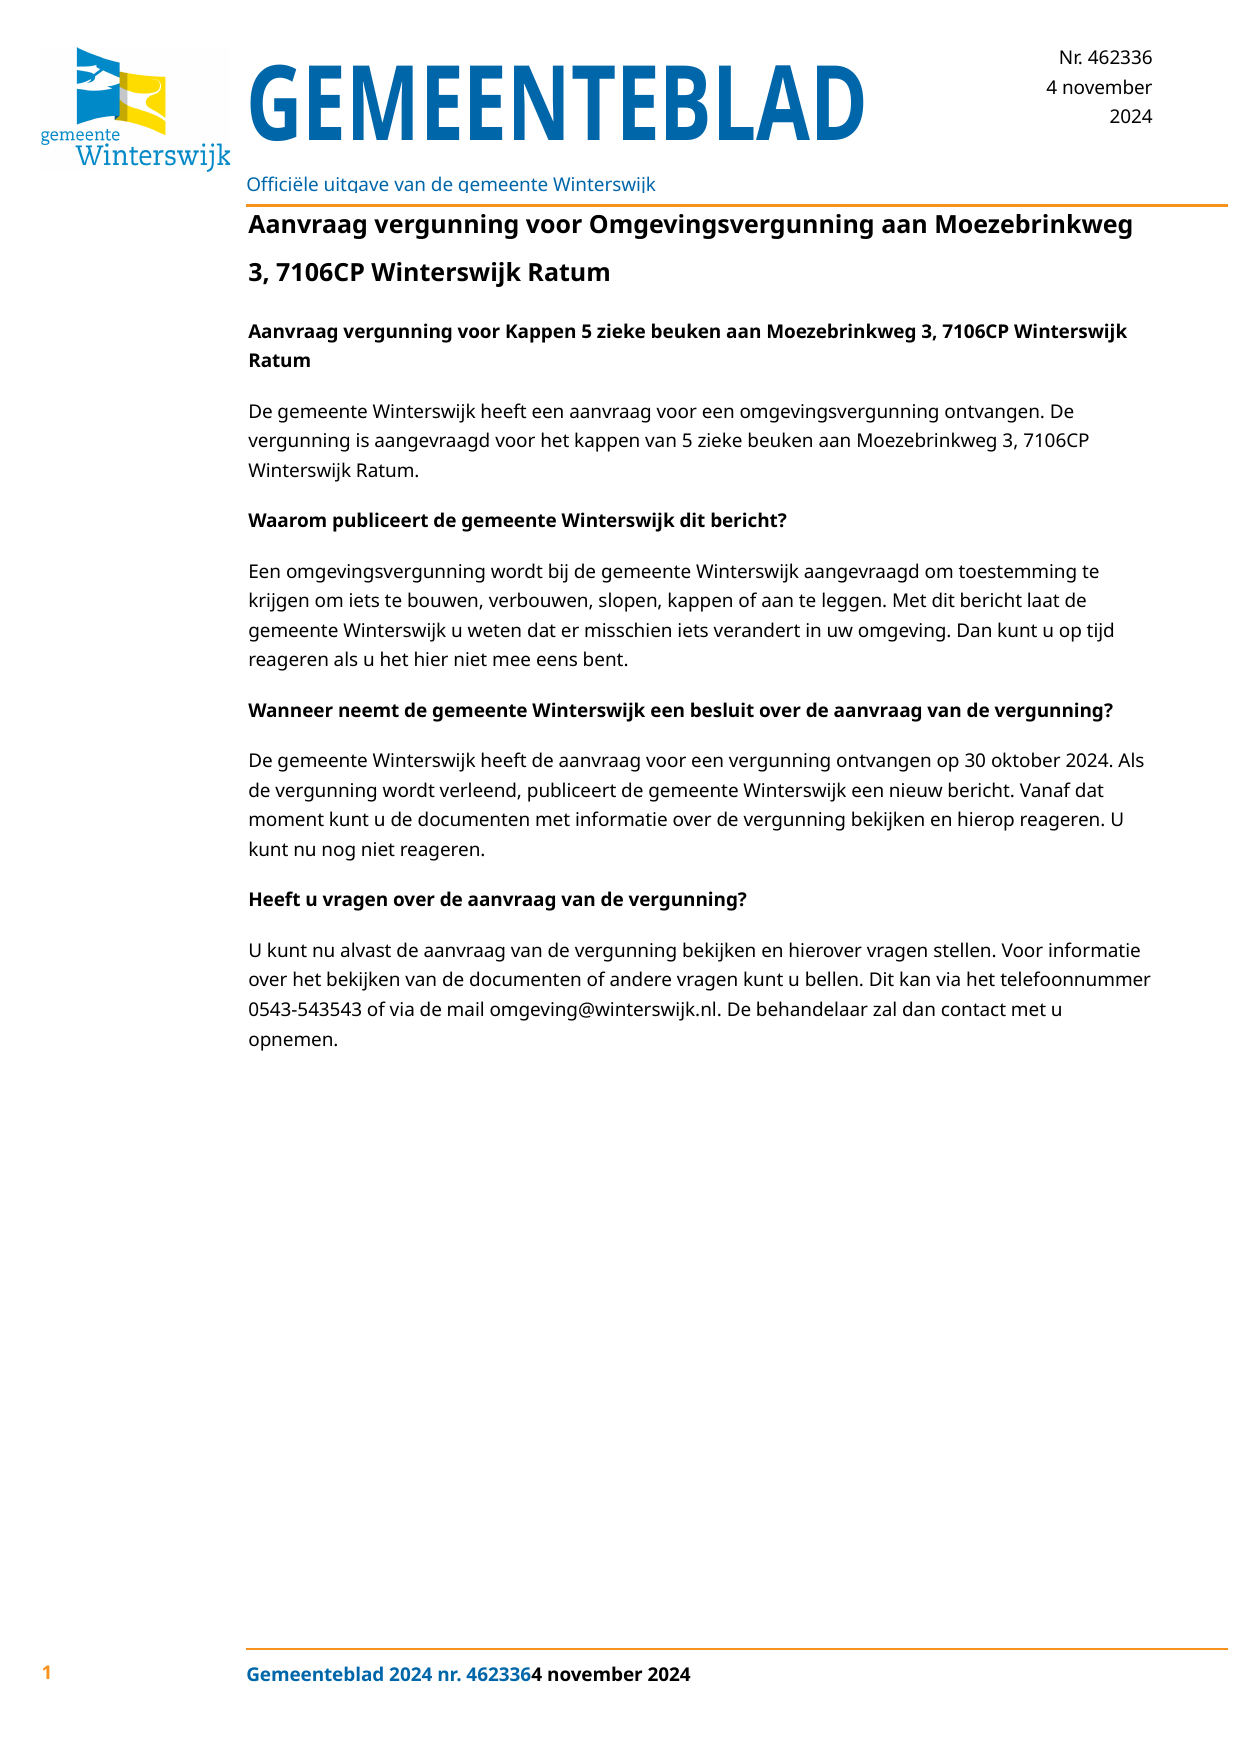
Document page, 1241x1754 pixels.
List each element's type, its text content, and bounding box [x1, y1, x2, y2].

text Waarom publiceert de gemeente Winterswijk dit bericht? [248, 507, 1152, 533]
text Aanvraag vergunning voor Kappen 5 zieke beuken aan Moezebrinkweg 3, 7106CP Winterswijk Ratum [248, 318, 1152, 373]
text Heeft u vragen over de aanvraag van de vergunning? [248, 887, 1152, 912]
text Wanneer neemt de gemeente Winterswijk een besluit over de aanvraag van de vergunning? [248, 697, 1152, 723]
picture [225, 153, 231, 162]
picture [41, 47, 231, 172]
text De gemeente Winterswijk heeft een aanvraag voor een omgevingsvergunning ontvangen. De vergunning is aangevraagd voor het kappen van 5 zieke beuken aan Moezebrinkweg 3, 7106CP Winterswijk Ratum. [248, 398, 1152, 483]
text Aanvraag vergunning voor Omgevingsvergunning aan Moezebrinkweg 3, 7106CP Winterswijk Ratum [248, 207, 1152, 288]
text Een omgevingsvergunning wordt bij de gemeente Winterswijk aangevraagd om toestemming te krijgen om iets te bouwen, verbouwen, slopen, kappen of aan te leggen. Met dit bericht laat de gemeente Winterswijk u weten dat er misschien iets verandert in uw omgeving. Dan kunt u op tijd reageren als u het hier niet mee eens bent. [248, 558, 1152, 672]
text U kunt nu alvast de aanvraag van de vergunning bekijken en hierover vragen stellen. Voor informatie over het bekijken van de documenten of andere vragen kunt u bellen. Dit kan via het telefoonnummer 0543-543543 of via de mail omgeving@winterswijk.nl. De behandelaar zal dan contact met u opnemen. [248, 937, 1152, 1052]
text De gemeente Winterswijk heeft de aanvraag voor een vergunning ontvangen op 30 oktober 2024. Als de vergunning wordt verleend, publiceert de gemeente Winterswijk een nieuw bericht. Vanaf dat moment kunt u de documenten met informatie over de vergunning bekijken en hierop reageren. U kunt nu nog niet reageren. [248, 747, 1152, 862]
